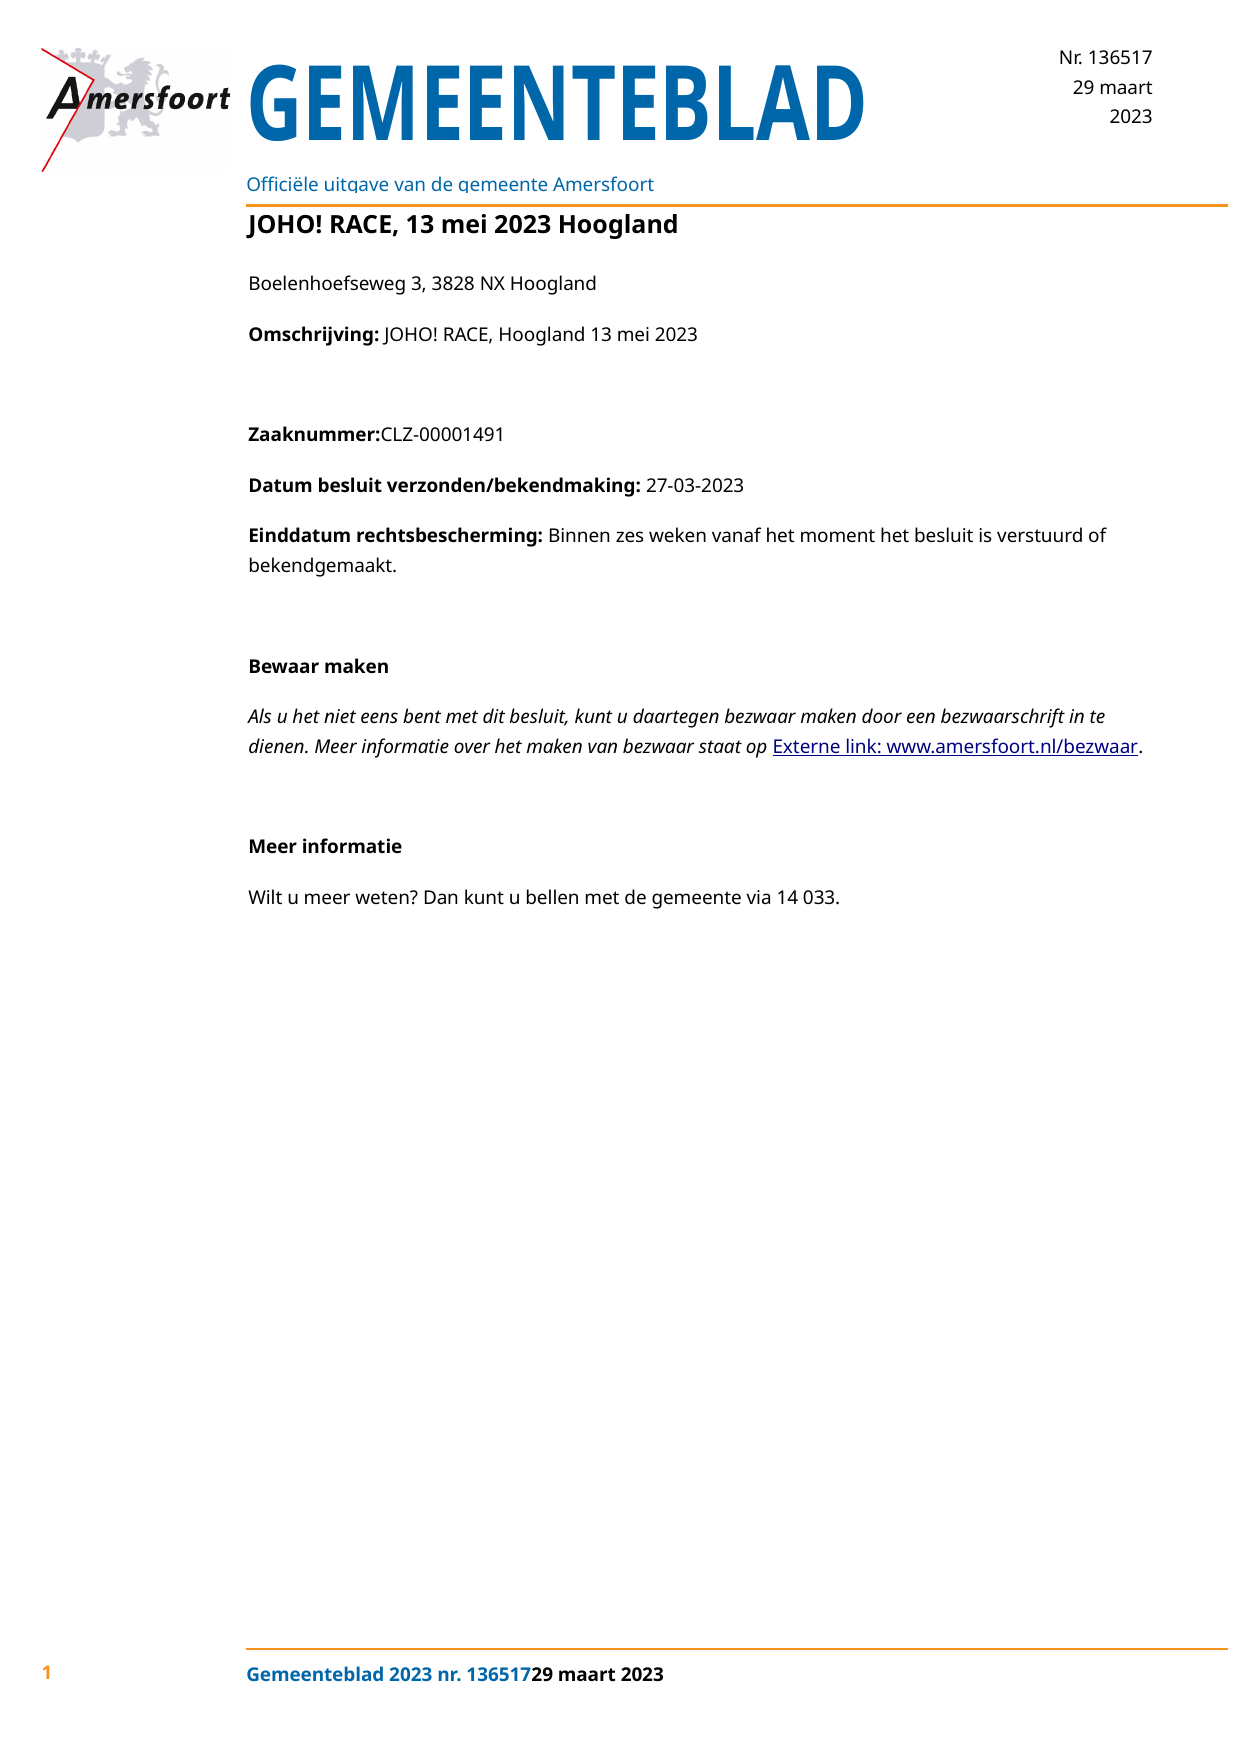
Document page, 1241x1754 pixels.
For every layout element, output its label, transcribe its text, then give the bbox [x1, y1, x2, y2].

text Zaaknummer:CLZ-00001491 [248, 422, 1152, 447]
text Meer informatie [248, 834, 1152, 859]
picture [41, 47, 231, 172]
text Als u het niet eens bent met dit besluit, kunt u daartegen bezwaar maken door een bezwaarschrift in te dienen. Meer informatie over het maken van bezwaar staat op Externe link: www.amersfoort.nl/bezwaar. [248, 703, 1152, 758]
text Omschrijving: JOHO! RACE, Hoogland 13 mei 2023 [248, 321, 1152, 346]
text Bewaar maken [248, 653, 1152, 678]
text Datum besluit verzonden/bekendmaking: 27-03-2023 [248, 472, 1152, 498]
text Einddatum rechtsbescherming: Binnen zes weken vanaf het moment het besluit is verstuurd of bekendgemaakt. [248, 522, 1152, 578]
text Wilt u meer weten? Dan kunt u bellen met de gemeente via 14 033. [248, 884, 1152, 910]
text JOHO! RACE, 13 mei 2023 Hoogland [248, 207, 1152, 241]
text Boelenhoefseweg 3, 3828 NX Hoogland [248, 270, 1152, 296]
